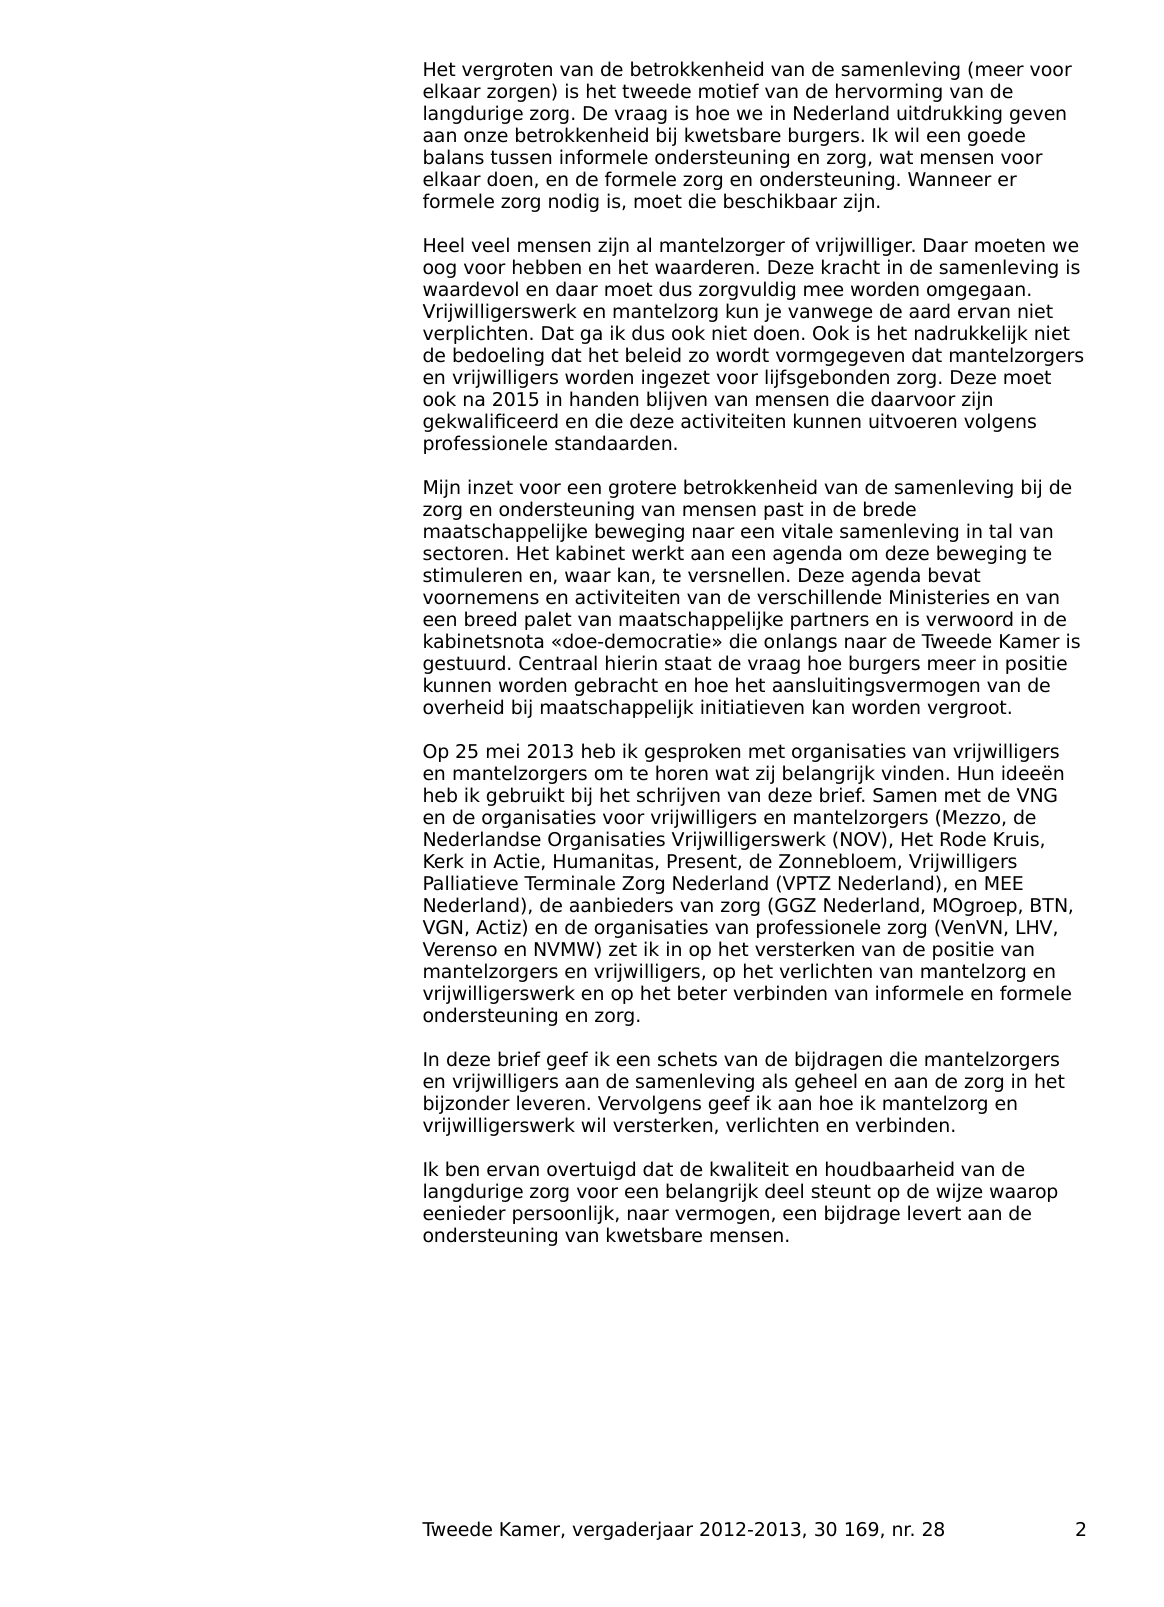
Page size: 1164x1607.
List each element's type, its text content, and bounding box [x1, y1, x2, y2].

text Mijn inzet voor een grotere betrokkenheid van de samenleving bij de zorg en ondersteuning van mensen past in de brede maatschappelijke beweging naar een vitale samenleving in tal van sectoren. Het kabinet werkt aan een agenda om deze beweging te stimuleren en, waar kan, te versnellen. Deze agenda bevat voornemens en activiteiten van de verschillende Ministeries en van een breed palet van maatschappelijke partners en is verwoord in de kabinetsnota «doe-democratie» die onlangs naar de Tweede Kamer is gestuurd. Centraal hierin staat de vraag hoe burgers meer in positie kunnen worden gebracht en hoe het aansluitingsvermogen van de overheid bij maatschappelijk initiatieven kan worden vergroot. [422, 477, 1087, 719]
text Op 25 mei 2013 heb ik gesproken met organisaties van vrijwilligers en mantelzorgers om te horen wat zij belangrijk vinden. Hun ideeën heb ik gebruikt bij het schrijven van deze brief. Samen met de VNG en de organisaties voor vrijwilligers en mantelzorgers (Mezzo, de Nederlandse Organisaties Vrijwilligerswerk (NOV), Het Rode Kruis, Kerk in Actie, Humanitas, Present, de Zonnebloem, Vrijwilligers Palliatieve Terminale Zorg Nederland (VPTZ Nederland), en MEE Nederland), de aanbieders van zorg (GGZ Nederland, MOgroep, BTN, VGN, Actiz) en de organisaties van professionele zorg (VenVN, LHV, Verenso en NVMW) zet ik in op het versterken van de positie van mantelzorgers en vrijwilligers, op het verlichten van mantelzorg en vrijwilligerswerk en op het beter verbinden van informele en formele ondersteuning en zorg. [422, 741, 1087, 1027]
text Het vergroten van de betrokkenheid van de samenleving (meer voor elkaar zorgen) is het tweede motief van de hervorming van de langdurige zorg. De vraag is hoe we in Nederland uitdrukking geven aan onze betrokkenheid bij kwetsbare burgers. Ik wil een goede balans tussen informele ondersteuning en zorg, wat mensen voor elkaar doen, en de formele zorg en ondersteuning. Wanneer er formele zorg nodig is, moet die beschikbaar zijn. [422, 59, 1087, 213]
text In deze brief geef ik een schets van de bijdragen die mantelzorgers en vrijwilligers aan de samenleving als geheel en aan de zorg in het bijzonder leveren. Vervolgens geef ik aan hoe ik mantelzorg en vrijwilligerswerk wil versterken, verlichten en verbinden. [422, 1049, 1087, 1137]
text Ik ben ervan overtuigd dat de kwaliteit en houdbaarheid van de langdurige zorg voor een belangrijk deel steunt op de wijze waarop eenieder persoonlijk, naar vermogen, een bijdrage levert aan de ondersteuning van kwetsbare mensen. [422, 1159, 1087, 1247]
text Heel veel mensen zijn al mantelzorger of vrijwilliger. Daar moeten we oog voor hebben en het waarderen. Deze kracht in de samenleving is waardevol en daar moet dus zorgvuldig mee worden omgegaan. Vrijwilligerswerk en mantelzorg kun je vanwege de aard ervan niet verplichten. Dat ga ik dus ook niet doen. Ook is het nadrukkelijk niet de bedoeling dat het beleid zo wordt vormgegeven dat mantelzorgers en vrijwilligers worden ingezet voor lijfsgebonden zorg. Deze moet ook na 2015 in handen blijven van mensen die daarvoor zijn gekwalificeerd en die deze activiteiten kunnen uitvoeren volgens professionele standaarden. [422, 235, 1087, 455]
